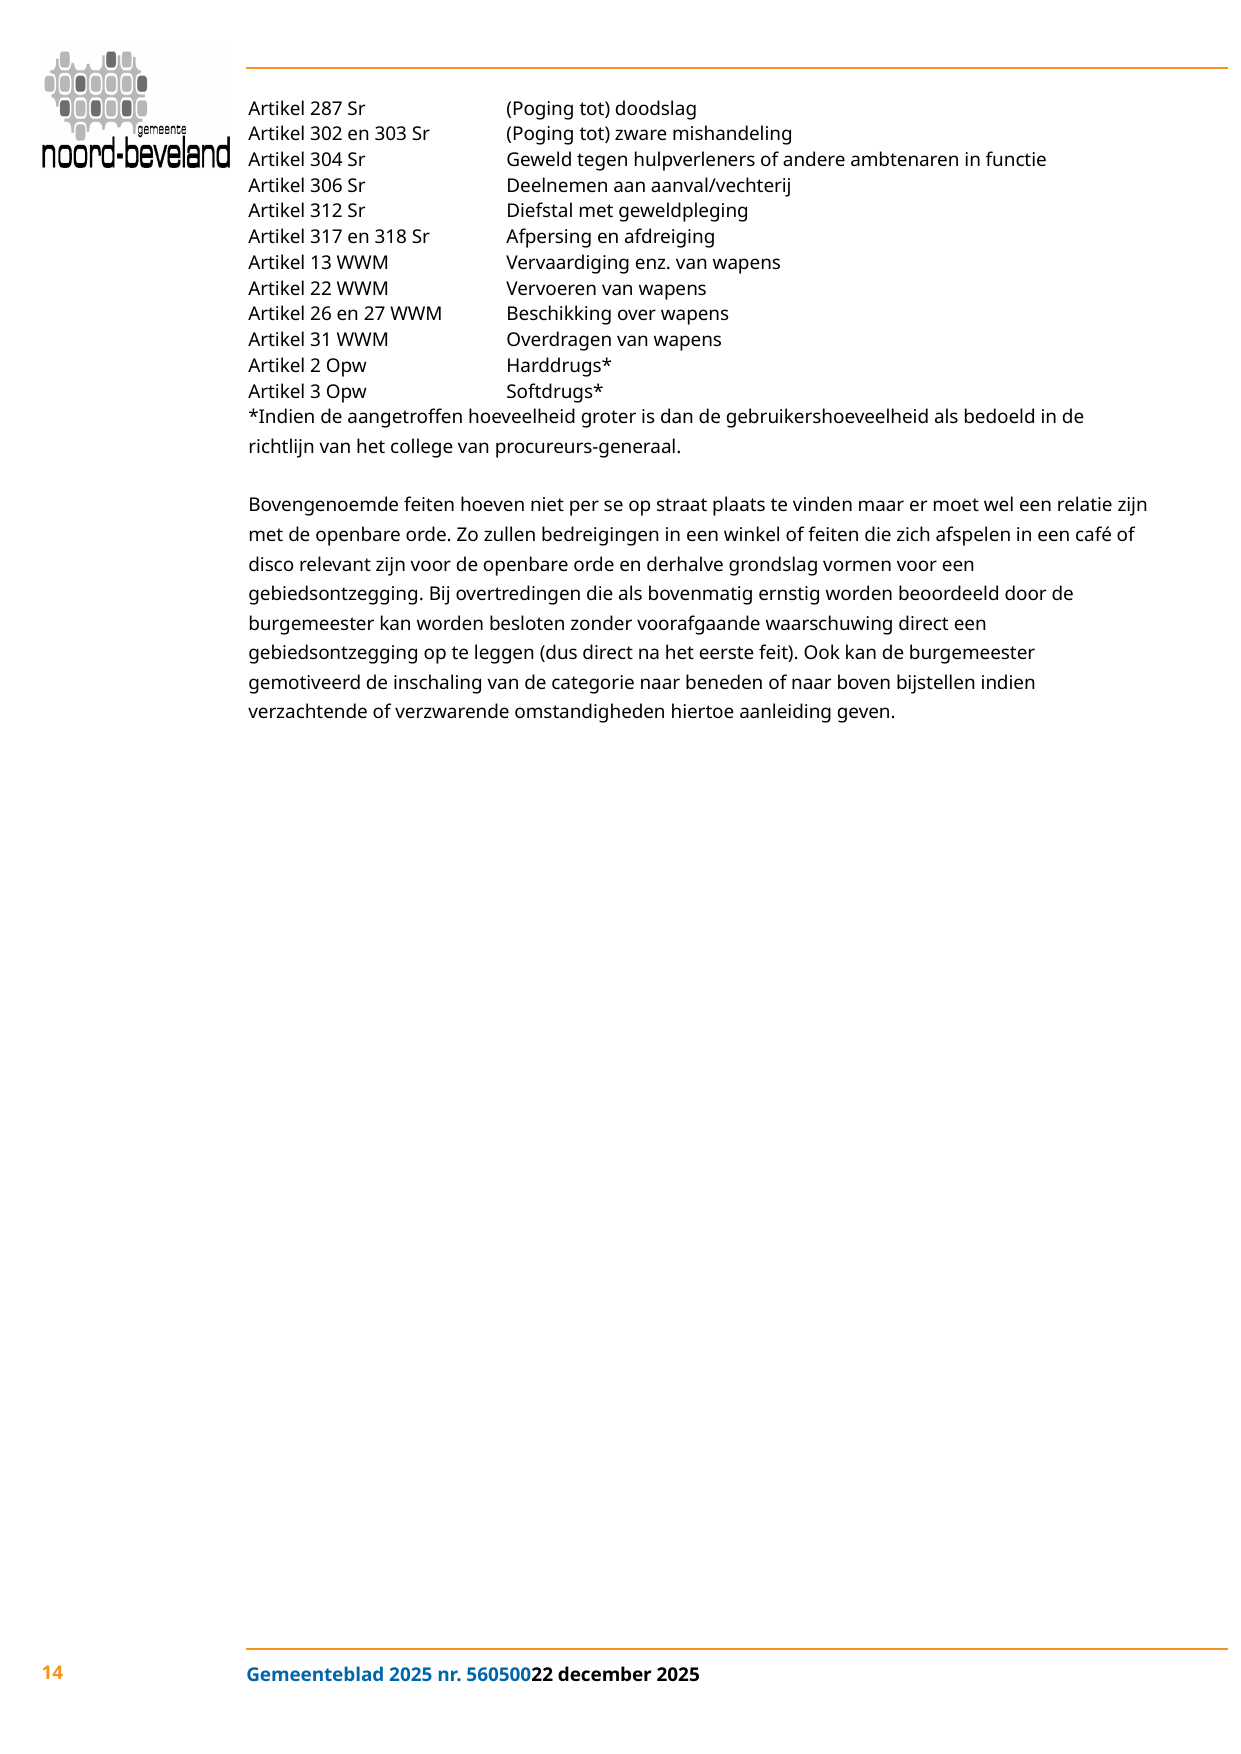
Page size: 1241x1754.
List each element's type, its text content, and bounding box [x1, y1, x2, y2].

table_cell Artikel 312 Sr [248, 198, 506, 223]
table_cell Vervoeren van wapens [506, 275, 1152, 301]
table_cell Artikel 287 Sr [248, 95, 506, 121]
table_cell (Poging tot) doodslag [506, 95, 1152, 121]
text Bovengenoemde feiten hoeven niet per se op straat plaats te vinden maar er moet wel een relatie zijn met de openbare orde. Zo zullen bedreigingen in een winkel of feiten die zich afspelen in een café of disco relevant zijn voor de openbare orde en derhalve grondslag vormen voor een gebiedsontzegging. Bij overtredingen die als bovenmatig ernstig worden beoordeeld door de burgemeester kan worden besloten zonder voorafgaande waarschuwing direct een gebiedsontzegging op te leggen (dus direct na het eerste feit). Ook kan de burgemeester gemotiveerd de inschaling van de categorie naar beneden of naar boven bijstellen indien verzachtende of verzwarende omstandigheden hiertoe aanleiding geven. [248, 492, 1152, 724]
table_cell Artikel 317 en 318 Sr [248, 224, 506, 249]
table_cell Artikel 26 en 27 WWM [248, 301, 506, 326]
table_cell Artikel 22 WWM [248, 275, 506, 301]
table_cell (Poging tot) zware mishandeling [506, 121, 1152, 146]
table_cell Artikel 3 Opw [248, 378, 506, 403]
table_cell Geweld tegen hulpverleners of andere ambtenaren in functie [506, 146, 1152, 172]
table_cell Harddrugs* [506, 352, 1152, 378]
table_cell Artikel 306 Sr [248, 172, 506, 198]
table_cell Softdrugs* [506, 378, 1152, 403]
table_cell Beschikking over wapens [506, 301, 1152, 326]
table_cell *Indien de aangetroffen hoeveelheid groter is dan de gebruikershoeveelheid als bedoeld in de richtlijn van het college van procureurs-generaal. [248, 404, 1152, 459]
table_cell Diefstal met geweldpleging [506, 198, 1152, 223]
table_cell Vervaardiging enz. van wapens [506, 249, 1152, 275]
table_cell Artikel 13 WWM [248, 249, 506, 275]
table_cell Afpersing en afdreiging [506, 224, 1152, 249]
table_cell Deelnemen aan aanval/vechterij [506, 172, 1152, 198]
table_cell Artikel 31 WWM [248, 326, 506, 352]
table_cell Overdragen van wapens [506, 326, 1152, 352]
table_cell Artikel 304 Sr [248, 146, 506, 172]
table_cell Artikel 2 Opw [248, 352, 506, 378]
table_cell Artikel 302 en 303 Sr [248, 121, 506, 146]
picture [41, 47, 231, 172]
